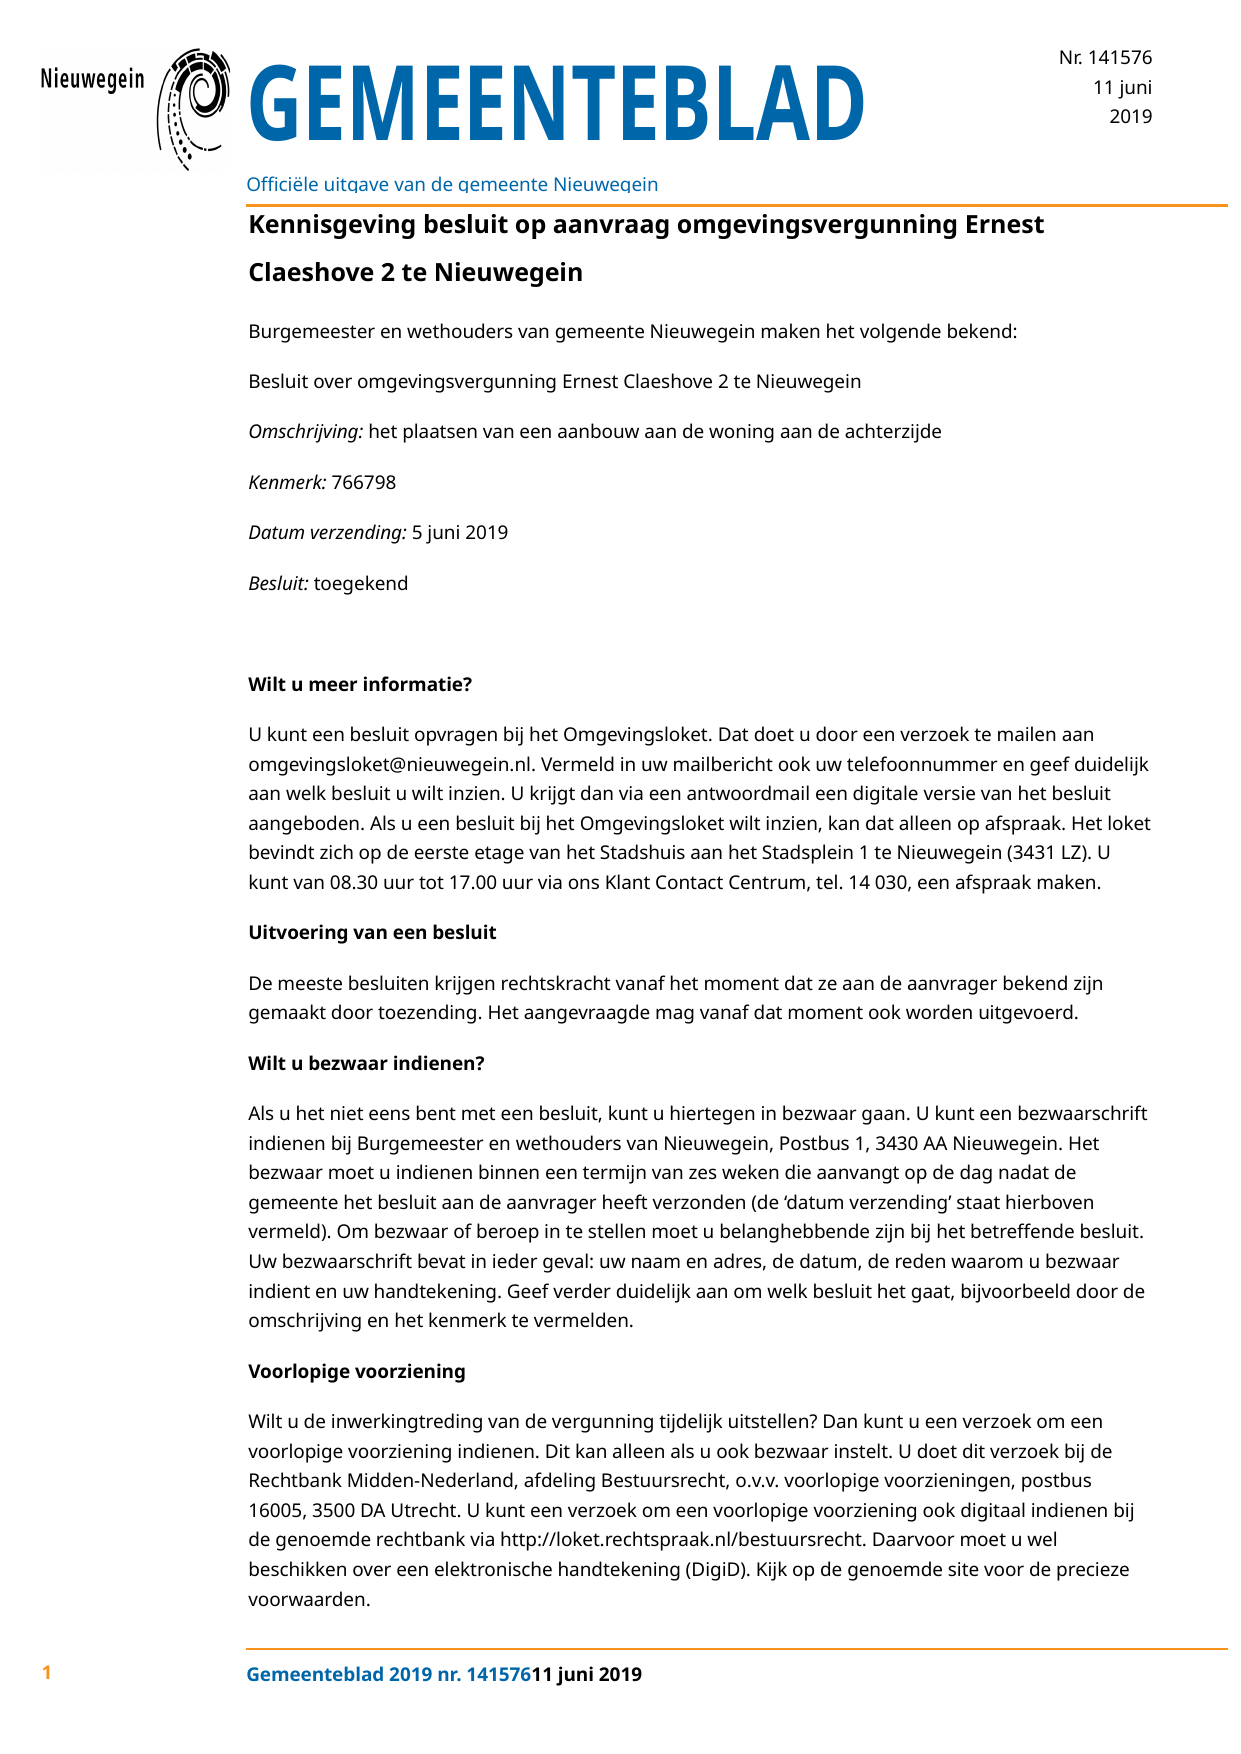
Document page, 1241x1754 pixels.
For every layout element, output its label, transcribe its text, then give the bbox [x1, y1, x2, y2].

text Burgemeester en wethouders van gemeente Nieuwegein maken het volgende bekend: [248, 318, 1152, 344]
text Als u het niet eens bent met een besluit, kunt u hiertegen in bezwaar gaan. U kunt een bezwaarschrift indienen bij Burgemeester en wethouders van Nieuwegein, Postbus 1, 3430 AA Nieuwegein. Het bezwaar moet u indienen binnen een termijn van zes weken die aanvangt op de dag nadat de gemeente het besluit aan de aanvrager heeft verzonden (de ‘datum verzending’ staat hierboven vermeld). Om bezwaar of beroep in te stellen moet u belanghebbende zijn bij het betreffende besluit. Uw bezwaarschrift bevat in ieder geval: uw naam en adres, de datum, de reden waarom u bezwaar indient en uw handtekening. Geef verder duidelijk aan om welk besluit het gaat, bijvoorbeeld door de omschrijving en het kenmerk te vermelden. [248, 1100, 1152, 1333]
text Wilt u bezwaar indienen? [248, 1050, 1152, 1076]
text Wilt u meer informatie? [248, 671, 1152, 697]
text Datum verzending: 5 juni 2019 [248, 519, 1152, 545]
text De meeste besluiten krijgen rechtskracht vanaf het moment dat ze aan de aanvrager bekend zijn gemaakt door toezending. Het aangevraagde mag vanaf dat moment ook worden uitgevoerd. [248, 970, 1152, 1025]
text Wilt u de inwerkingtreding van de vergunning tijdelijk uitstellen? Dan kunt u een verzoek om een voorlopige voorziening indienen. Dit kan alleen als u ook bezwaar instelt. U doet dit verzoek bij de Rechtbank Midden-Nederland, afdeling Bestuursrecht, o.v.v. voorlopige voorzieningen, postbus 16005, 3500 DA Utrecht. U kunt een verzoek om een voorlopige voorziening ook digitaal indienen bij de genoemde rechtbank via http://loket.rechtspraak.nl/bestuursrecht. Daarvoor moet u wel beschikken over een elektronische handtekening (DigiD). Kijk op de genoemde site voor de precieze voorwaarden. [248, 1408, 1152, 1612]
text Kenmerk: 766798 [248, 469, 1152, 495]
text Voorlopige voorziening [248, 1358, 1152, 1384]
text U kunt een besluit opvragen bij het Omgevingsloket. Dat doet u door een verzoek te mailen aan omgevingsloket@nieuwegein.nl. Vermeld in uw mailbericht ook uw telefoonnummer en geef duidelijk aan welk besluit u wilt inzien. U krijgt dan via een antwoordmail een digitale versie van het besluit aangeboden. Als u een besluit bij het Omgevingsloket wilt inzien, kan dat alleen op afspraak. Het loket bevindt zich op de eerste etage van het Stadshuis aan het Stadsplein 1 te Nieuwegein (3431 LZ). U kunt van 08.30 uur tot 17.00 uur via ons Klant Contact Centrum, tel. 14 030, een afspraak maken. [248, 721, 1152, 895]
text Omschrijving: het plaatsen van een aanbouw aan de woning aan de achterzijde [248, 419, 1152, 444]
text Besluit: toegekend [248, 570, 1152, 596]
picture [41, 47, 231, 172]
text Uitvoering van een besluit [248, 919, 1152, 945]
text Kennisgeving besluit op aanvraag omgevingsvergunning Ernest Claeshove 2 te Nieuwegein [248, 207, 1152, 288]
text Besluit over omgevingsvergunning Ernest Claeshove 2 te Nieuwegein [248, 368, 1152, 394]
